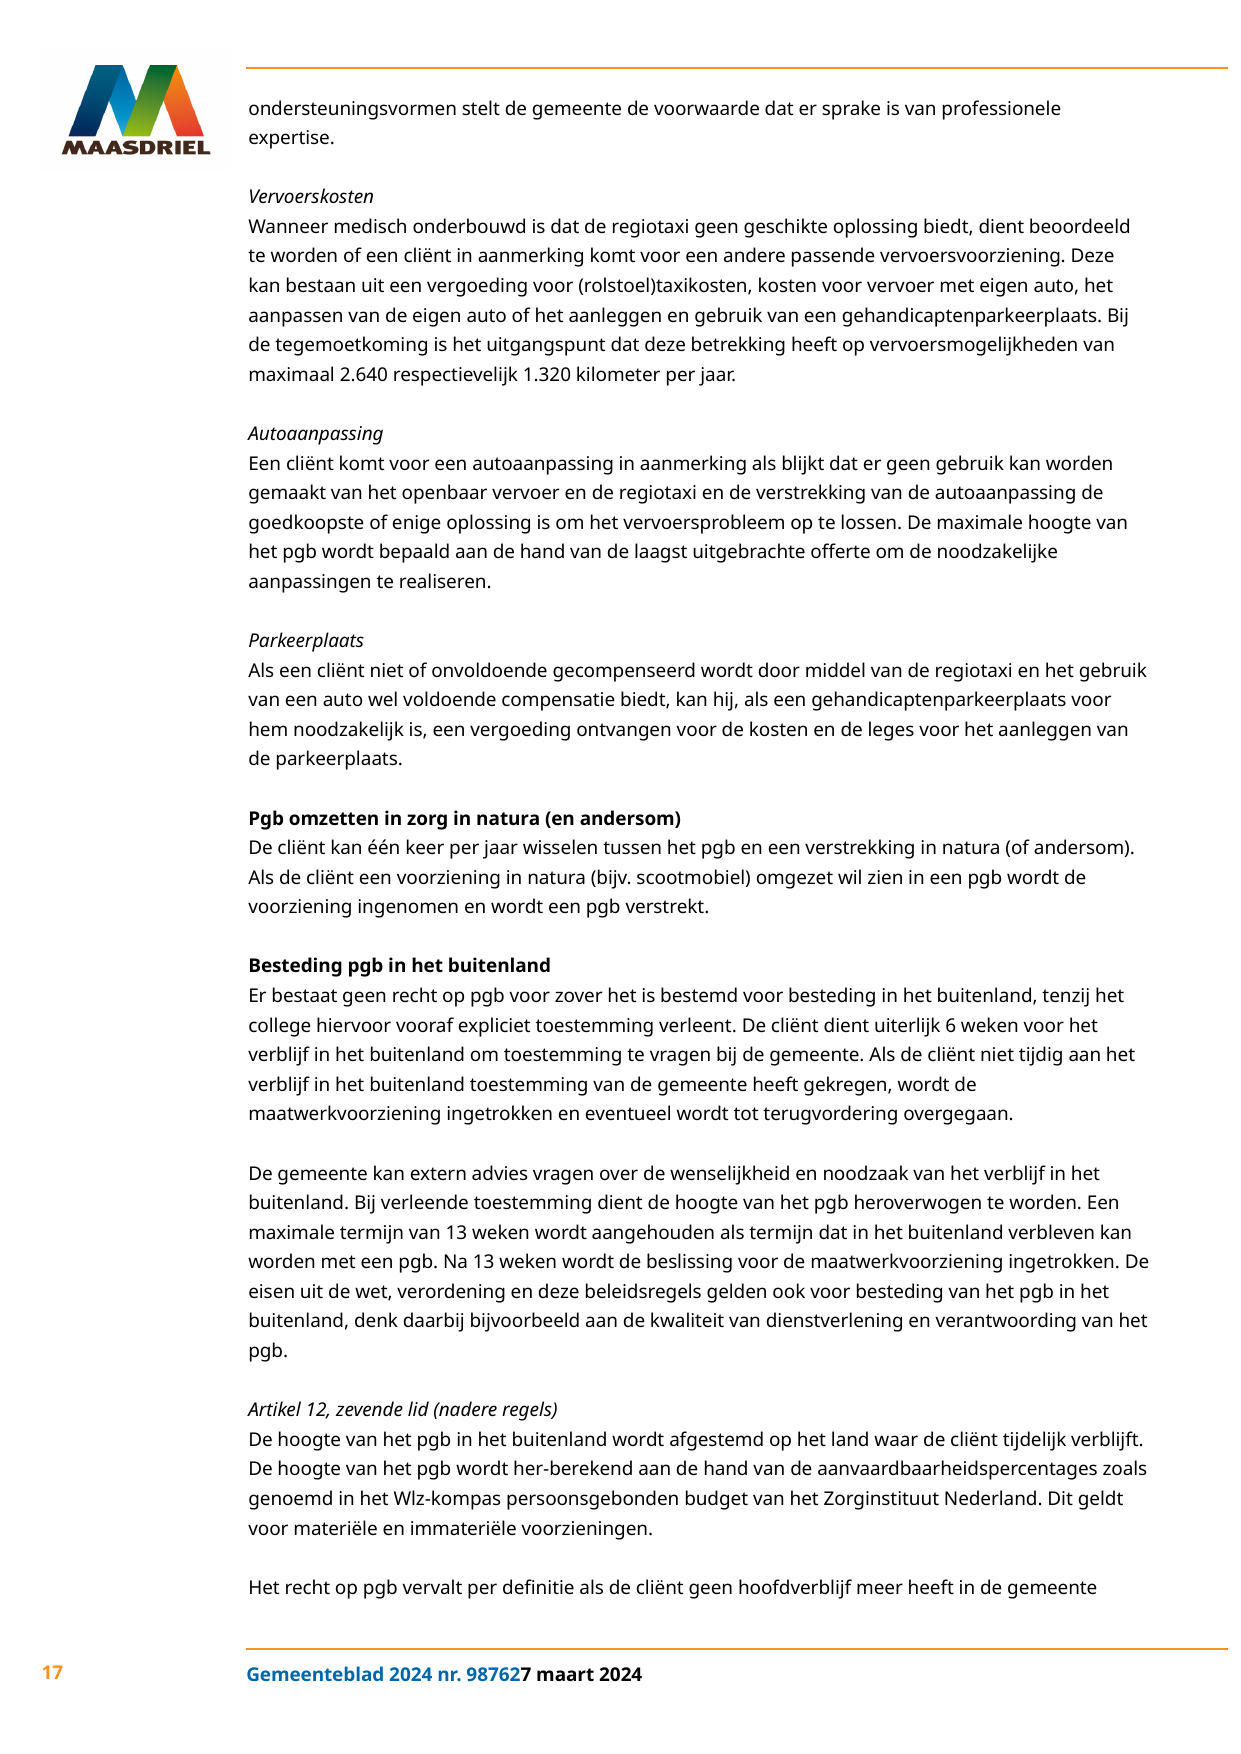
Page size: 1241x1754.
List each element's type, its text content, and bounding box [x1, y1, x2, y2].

text Artikel 12, zevende lid (nadere regels) [248, 1396, 1152, 1422]
text De gemeente kan extern advies vragen over de wenselijkheid en noodzaak van het verblijf in het buitenland. Bij verleende toestemming dient de hoogte van het pgb heroverwogen te worden. Een maximale termijn van 13 weken wordt aangehouden als termijn dat in het buitenland verbleven kan worden met een pgb. Na 13 weken wordt de beslissing voor de maatwerkvoorziening ingetrokken. De eisen uit de wet, verordening en deze beleidsregels gelden ook voor besteding van het pgb in het buitenland, denk daarbij bijvoorbeeld aan de kwaliteit van dienstverlening en verantwoording van het pgb. [248, 1160, 1152, 1363]
text Vervoerskosten [248, 183, 1152, 209]
text Als een cliënt niet of onvoldoende gecompenseerd wordt door middel van de regiotaxi en het gebruik van een auto wel voldoende compensatie biedt, kan hij, als een gehandicaptenparkeerplaats voor hem noodzakelijk is, een vergoeding ontvangen voor de kosten en de leges voor het aanleggen van de parkeerplaats. [248, 657, 1152, 771]
text De cliënt kan één keer per jaar wisselen tussen het pgb en een verstrekking in natura (of andersom). Als de cliënt een voorziening in natura (bijv. scootmobiel) omgezet wil zien in een pgb wordt de voorziening ingenomen en wordt een pgb verstrekt. [248, 834, 1152, 919]
text Pgb omzetten in zorg in natura (en andersom) [248, 805, 1152, 831]
text Parkeerplaats [248, 627, 1152, 653]
text ondersteuningsvormen stelt de gemeente de voorwaarde dat er sprake is van professionele expertise. [248, 95, 1152, 150]
text Er bestaat geen recht op pgb voor zover het is bestemd voor besteding in het buitenland, tenzij het college hiervoor vooraf expliciet toestemming verleent. De cliënt dient uiterlijk 6 weken voor het verblijf in het buitenland om toestemming te vragen bij de gemeente. Als de cliënt niet tijdig aan het verblijf in het buitenland toestemming van de gemeente heeft gekregen, wordt de maatwerkvoorziening ingetrokken en eventueel wordt tot terugvordering overgegaan. [248, 982, 1152, 1126]
text Een cliënt komt voor een autoaanpassing in aanmerking als blijkt dat er geen gebruik kan worden gemaakt van het openbaar vervoer en de regiotaxi en de verstrekking van de autoaanpassing de goedkoopste of enige oplossing is om het vervoersprobleem op te lossen. De maximale hoogte van het pgb wordt bepaald aan de hand van de laagst uitgebrachte offerte om de noodzakelijke aanpassingen te realiseren. [248, 450, 1152, 594]
text Autoaanpassing [248, 420, 1152, 446]
text Besteding pgb in het buitenland [248, 953, 1152, 978]
text Het recht op pgb vervalt per definitie als de cliënt geen hoofdverblijf meer heeft in de gemeente [248, 1574, 1152, 1600]
picture [41, 47, 231, 172]
text De hoogte van het pgb in het buitenland wordt afgestemd op het land waar de cliënt tijdelijk verblijft. [248, 1426, 1152, 1452]
text De hoogte van het pgb wordt her-berekend aan de hand van de aanvaardbaarheidspercentages zoals genoemd in het Wlz-kompas persoonsgebonden budget van het Zorginstituut Nederland. Dit geldt voor materiële en immateriële voorzieningen. [248, 1456, 1152, 1541]
text Wanneer medisch onderbouwd is dat de regiotaxi geen geschikte oplossing biedt, dient beoordeeld te worden of een cliënt in aanmerking komt voor een andere passende vervoersvoorziening. Deze kan bestaan uit een vergoeding voor (rolstoel)taxikosten, kosten voor vervoer met eigen auto, het aanpassen van de eigen auto of het aanleggen en gebruik van een gehandicaptenparkeerplaats. Bij de tegemoetkoming is het uitgangspunt dat deze betrekking heeft op vervoersmogelijkheden van maximaal 2.640 respectievelijk 1.320 kilometer per jaar. [248, 213, 1152, 387]
